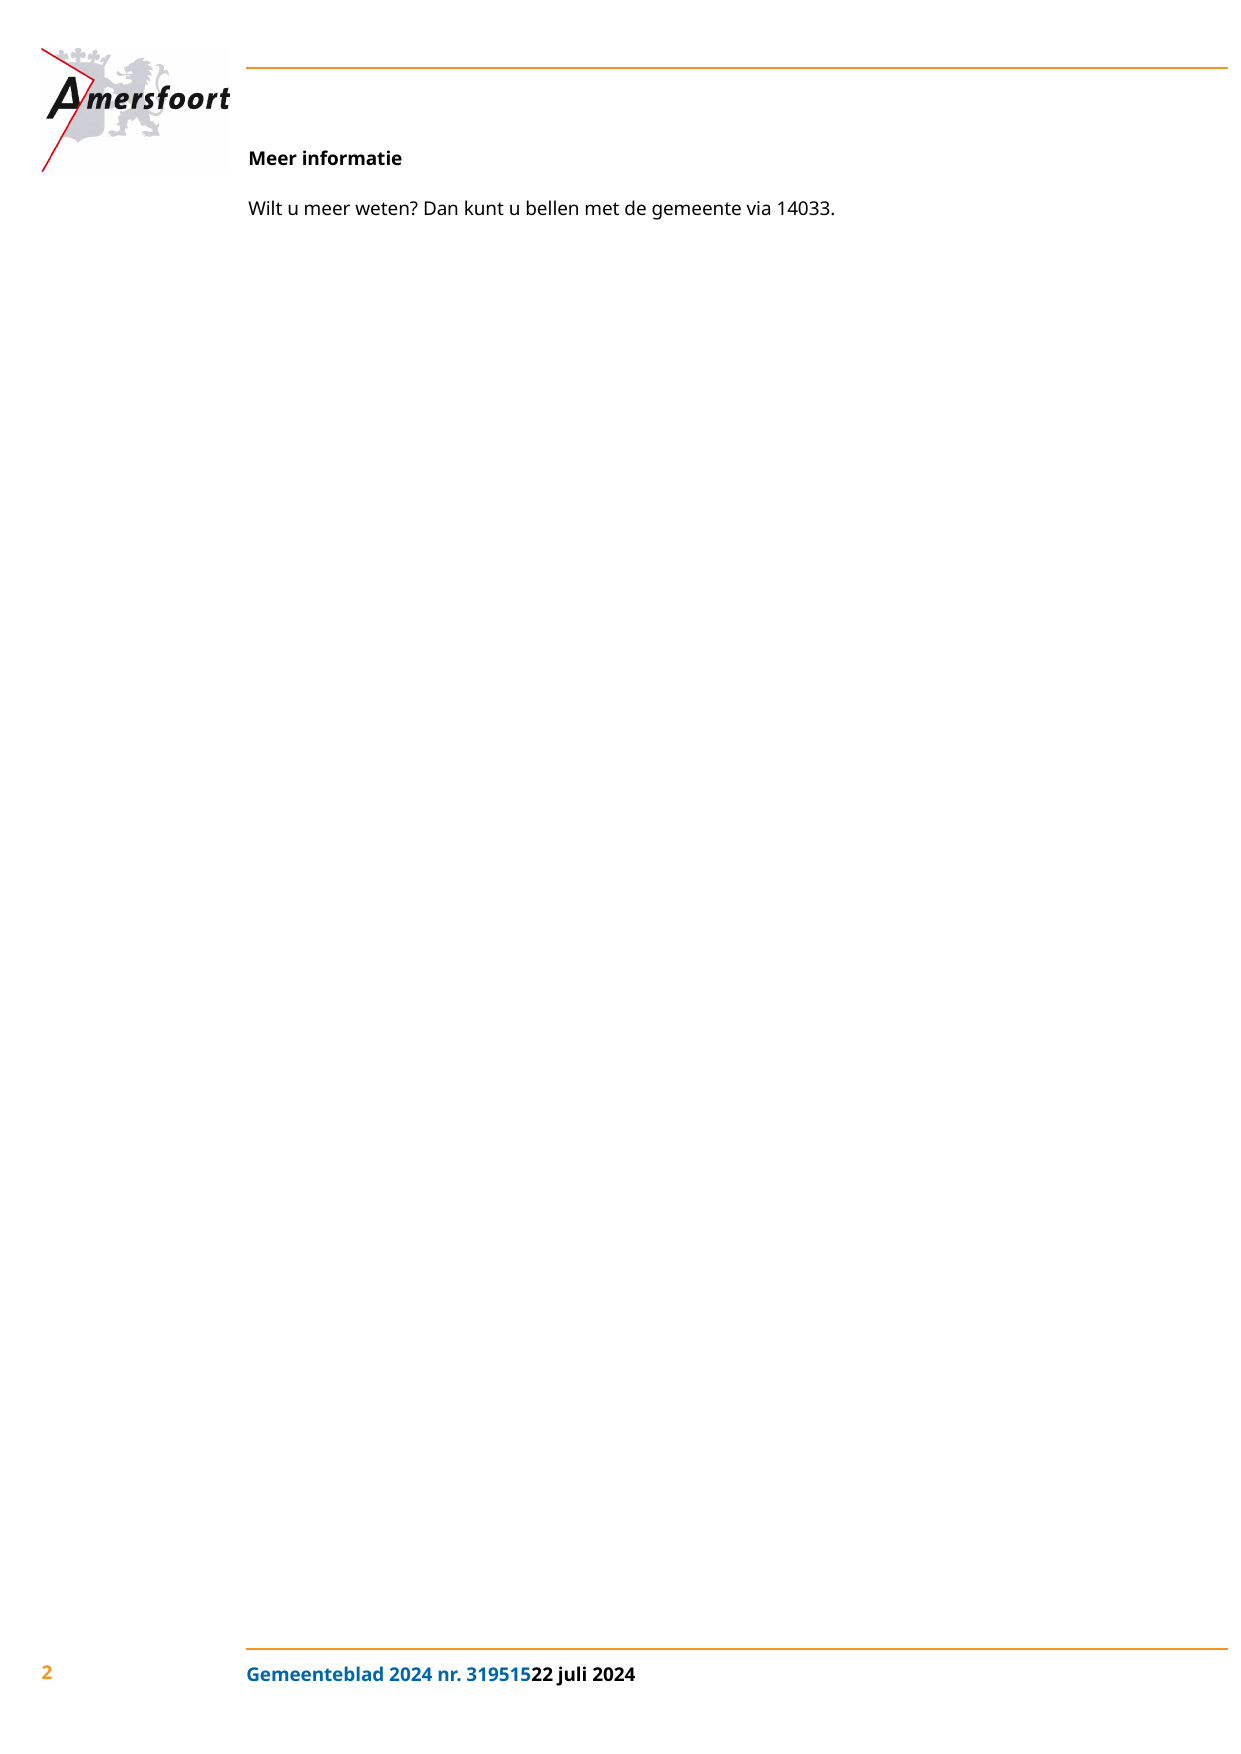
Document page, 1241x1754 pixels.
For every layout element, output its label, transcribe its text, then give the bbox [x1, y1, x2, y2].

text Meer informatie [248, 145, 1152, 171]
picture [41, 47, 231, 172]
text Wilt u meer weten? Dan kunt u bellen met de gemeente via 14033. [248, 196, 1152, 221]
